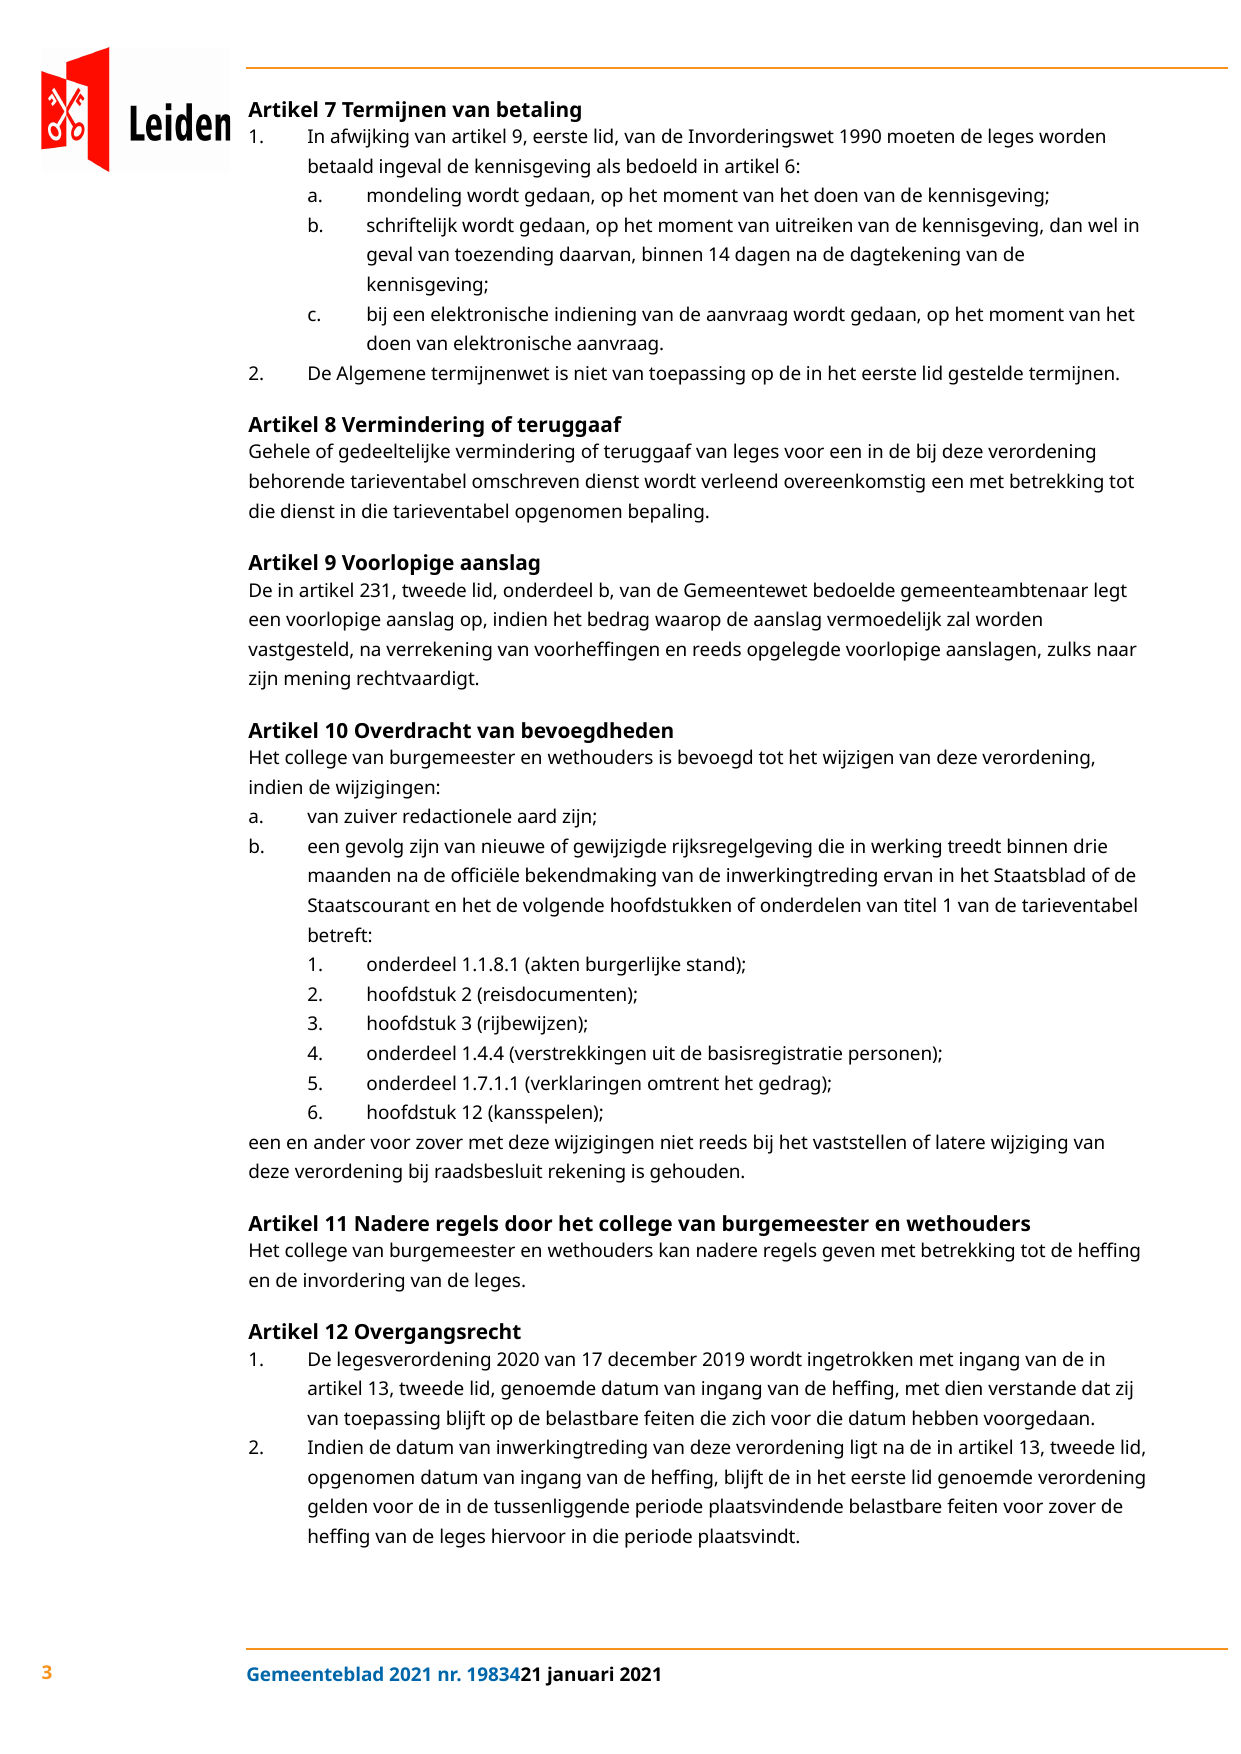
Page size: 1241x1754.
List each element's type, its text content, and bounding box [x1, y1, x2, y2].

picture [41, 47, 231, 172]
text Artikel 11 Nadere regels door het college van burgemeester en wethouders [248, 1209, 1152, 1237]
list mondeling wordt gedaan, op het moment van het doen van de kennisgeving; [307, 182, 1152, 208]
list schriftelijk wordt gedaan, op het moment van uitreiken van de kennisgeving, dan wel in geval van toezending daarvan, binnen 14 dagen na de dagtekening van de kennisgeving; [307, 212, 1152, 297]
list In afwijking van artikel 9, eerste lid, van de Invorderingswet 1990 moeten de leges worden betaald ingeval de kennisgeving als bedoeld in artikel 6: [248, 123, 1152, 178]
text Het college van burgemeester en wethouders is bevoegd tot het wijzigen van deze verordening, indien de wijzigingen: [248, 744, 1152, 800]
text Artikel 12 Overgangsrecht [248, 1317, 1152, 1346]
text Artikel 8 Vermindering of teruggaaf [248, 410, 1152, 439]
list van zuiver redactionele aard zijn; [248, 803, 1152, 829]
text Artikel 9 Voorlopige aanslag [248, 548, 1152, 577]
list onderdeel 1.1.8.1 (akten burgerlijke stand); [307, 951, 1152, 977]
list onderdeel 1.4.4 (verstrekkingen uit de basisregistratie personen); [307, 1040, 1152, 1066]
list bij een elektronische indiening van de aanvraag wordt gedaan, op het moment van het doen van elektronische aanvraag. [307, 301, 1152, 356]
list een gevolg zijn van nieuwe of gewijzigde rijksregelgeving die in werking treedt binnen drie maanden na de officiële bekendmaking van de inwerkingtreding ervan in het Staatsblad of de Staatscourant en het de volgende hoofdstukken of onderdelen van titel 1 van de tarieventabel betreft: [248, 833, 1152, 948]
text een en ander voor zover met deze wijzigingen niet reeds bij het vaststellen of latere wijziging van deze verordening bij raadsbesluit rekening is gehouden. [248, 1129, 1152, 1184]
text Artikel 7 Termijnen van betaling [248, 95, 1152, 123]
text De in artikel 231, tweede lid, onderdeel b, van de Gemeentewet bedoelde gemeenteambtenaar legt een voorlopige aanslag op, indien het bedrag waarop de aanslag vermoedelijk zal worden vastgesteld, na verrekening van voorheffingen en reeds opgelegde voorlopige aanslagen, zulks naar zijn mening rechtvaardigt. [248, 577, 1152, 691]
text Artikel 10 Overdracht van bevoegdheden [248, 716, 1152, 744]
text Gehele of gedeeltelijke vermindering of teruggaaf van leges voor een in de bij deze verordening behorende tarieventabel omschreven dienst wordt verleend overeenkomstig een met betrekking tot die dienst in die tarieventabel opgenomen bepaling. [248, 439, 1152, 524]
list onderdeel 1.7.1.1 (verklaringen omtrent het gedrag); [307, 1070, 1152, 1096]
list hoofdstuk 12 (kansspelen); [307, 1099, 1152, 1125]
list Indien de datum van inwerkingtreding van deze verordening ligt na de in artikel 13, tweede lid, opgenomen datum van ingang van de heffing, blijft de in het eerste lid genoemde verordening gelden voor de in de tussenliggende periode plaatsvindende belastbare feiten voor zover de heffing van de leges hiervoor in die periode plaatsvindt. [248, 1434, 1152, 1549]
text Het college van burgemeester en wethouders kan nadere regels geven met betrekking tot de heffing en de invordering van de leges. [248, 1237, 1152, 1293]
list hoofdstuk 3 (rijbewijzen); [307, 1011, 1152, 1036]
list De legesverordening 2020 van 17 december 2019 wordt ingetrokken met ingang van de in artikel 13, tweede lid, genoemde datum van ingang van de heffing, met dien verstande dat zij van toepassing blijft op de belastbare feiten die zich voor die datum hebben voorgedaan. [248, 1346, 1152, 1431]
list hoofdstuk 2 (reisdocumenten); [307, 981, 1152, 1007]
list De Algemene termijnenwet is niet van toepassing op de in het eerste lid gestelde termijnen. [248, 360, 1152, 386]
